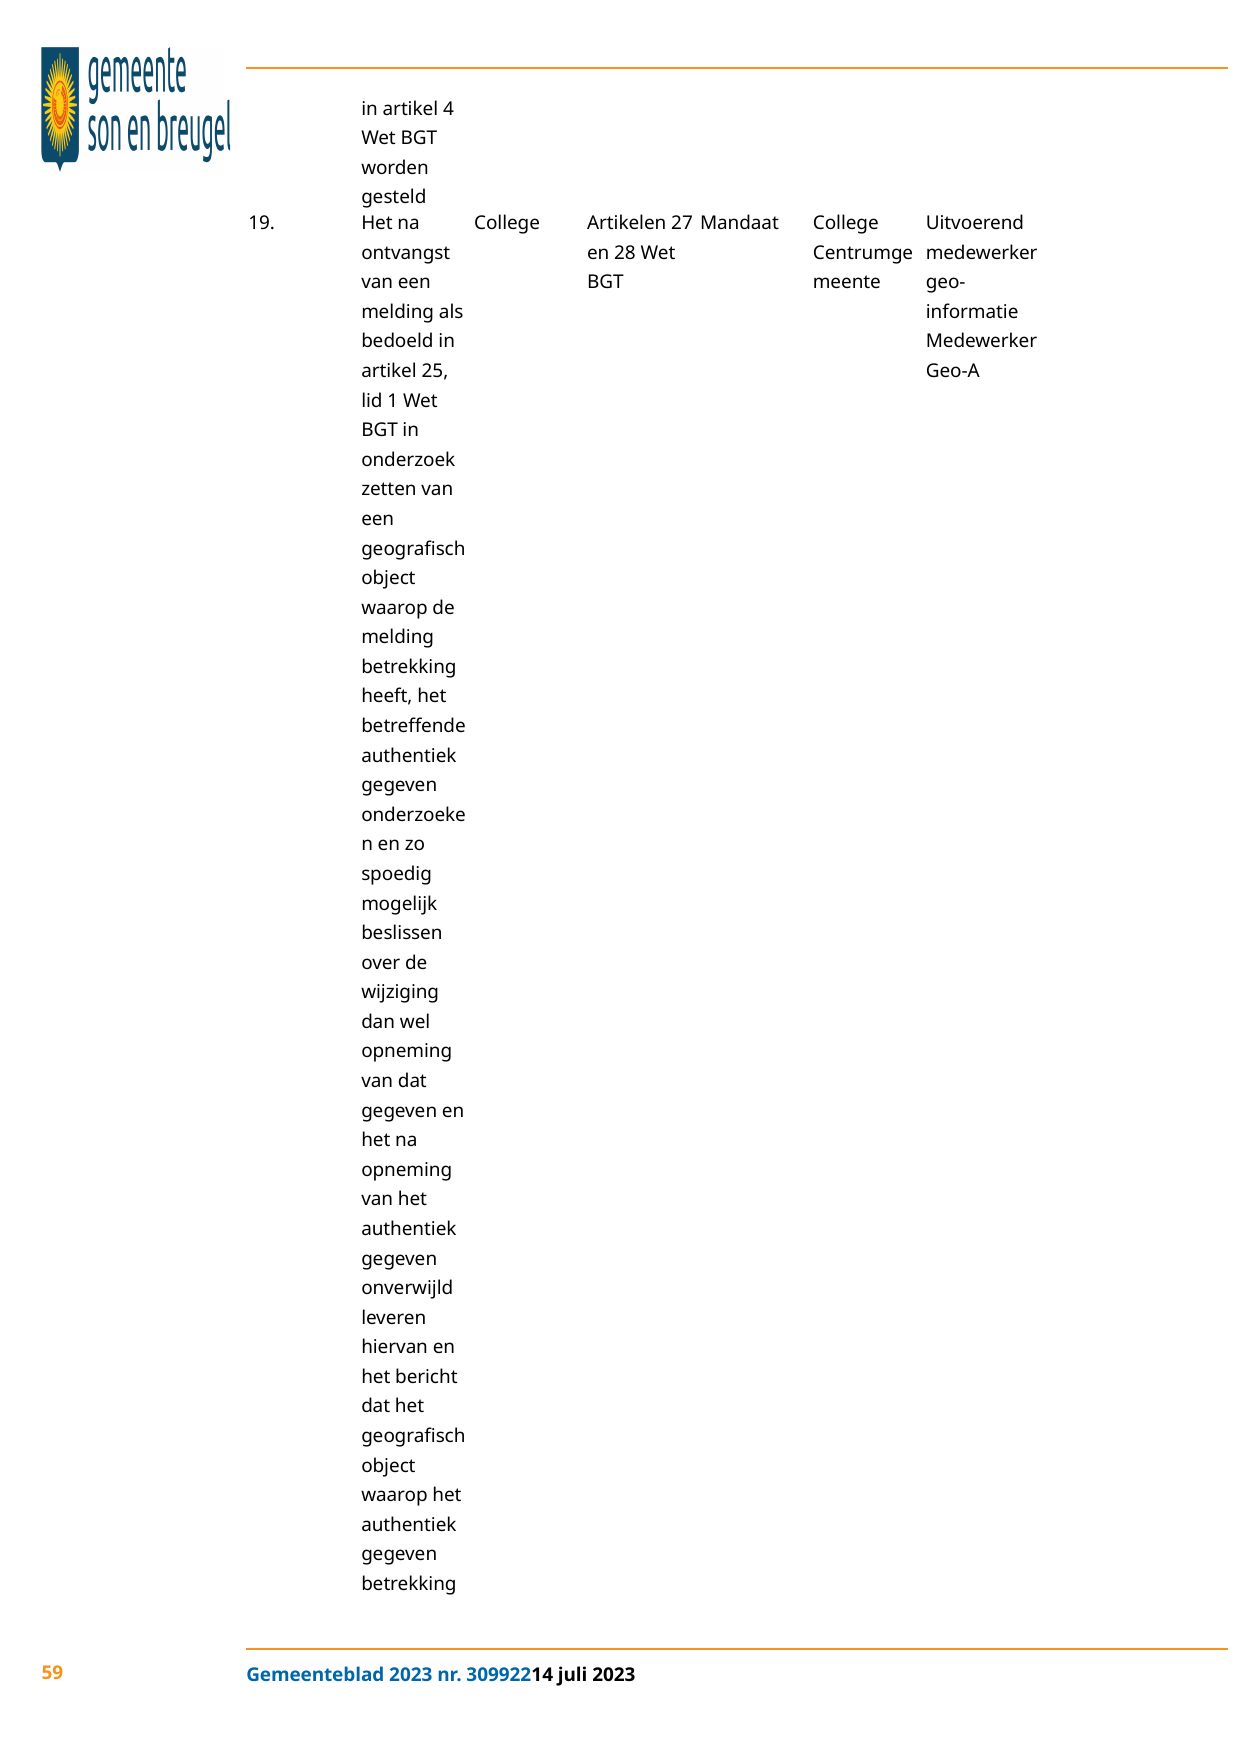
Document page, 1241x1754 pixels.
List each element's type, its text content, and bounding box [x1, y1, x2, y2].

table_cell College [474, 209, 587, 1596]
table_cell [1039, 95, 1152, 209]
table_cell Artikelen 27 en 28 Wet BGT [587, 209, 700, 1596]
picture [41, 47, 231, 172]
table_cell [700, 95, 813, 209]
table_cell [248, 95, 361, 209]
table_cell in artikel 4 Wet BGT worden gesteld [361, 95, 474, 209]
table_cell [1039, 209, 1152, 1596]
table_cell College Centrumgemeente [813, 209, 926, 1596]
table_cell [587, 95, 700, 209]
table_cell Uitvoerend medewerker geo-informatie Medewerker Geo-A [926, 209, 1038, 1596]
table_cell Het na ontvangst van een melding als bedoeld in artikel 25, lid 1 Wet BGT in onderzoek zetten van een geografisch object waarop de melding betrekking heeft, het betreffende authentiek gegeven onderzoeken en zo spoedig mogelijk beslissen over de wijziging dan wel opneming van dat gegeven en het na opneming van het authentiek gegeven onverwijld leveren hiervan en het bericht dat het geografisch object waarop het authentiek gegeven betrekking [361, 209, 474, 1596]
table_cell [474, 95, 587, 209]
table_cell Mandaat [700, 209, 813, 1596]
table_cell [813, 95, 926, 209]
table_cell 19. [248, 209, 361, 1596]
table_cell [926, 95, 1038, 209]
